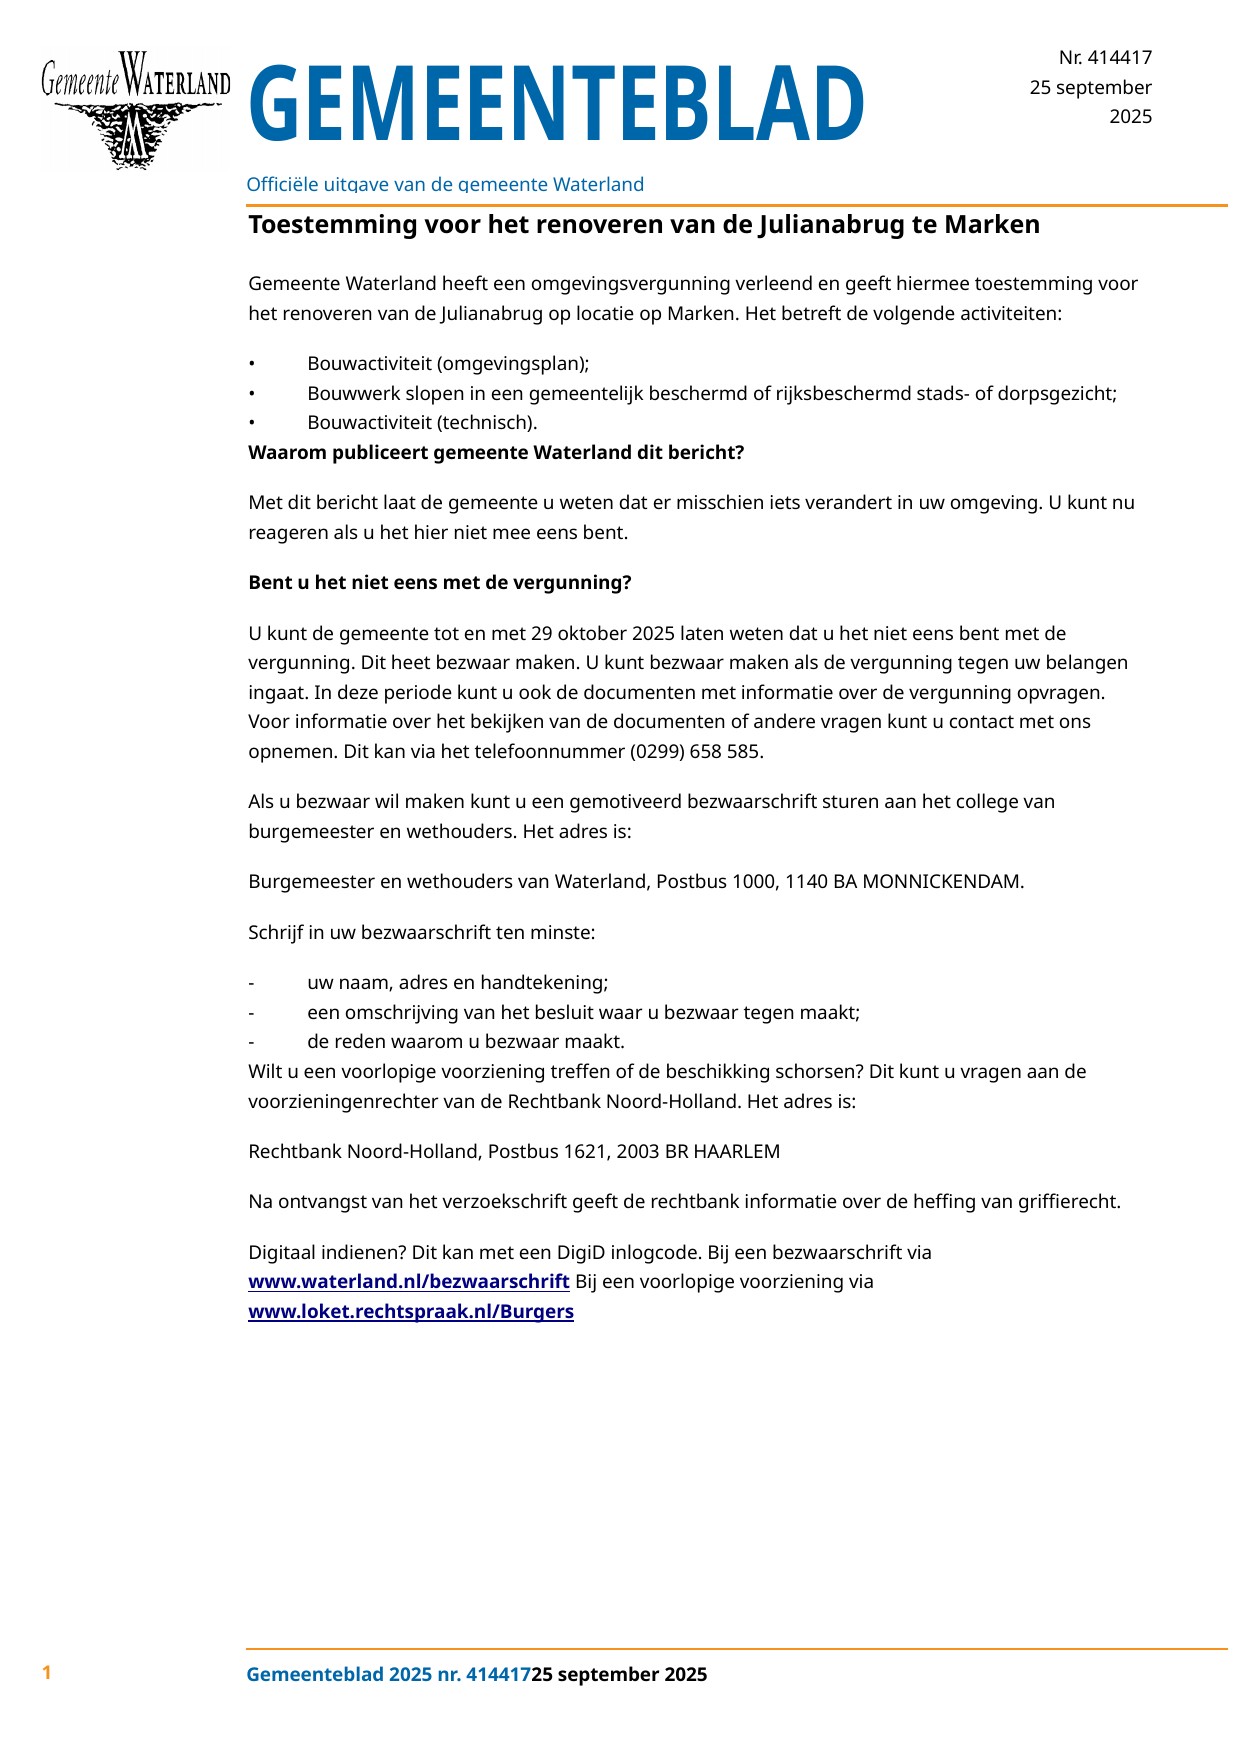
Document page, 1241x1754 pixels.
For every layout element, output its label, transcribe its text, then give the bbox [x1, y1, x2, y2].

text Waarom publiceert gemeente Waterland dit bericht? [248, 439, 1152, 465]
list Bouwactiviteit (omgevingsplan); [248, 350, 1152, 376]
picture [41, 47, 231, 172]
text Wilt u een voorlopige voorziening treffen of de beschikking schorsen? Dit kunt u vragen aan de voorzieningenrechter van de Rechtbank Noord-Holland. Het adres is: [248, 1058, 1152, 1113]
text Bent u het niet eens met de vergunning? [248, 569, 1152, 595]
list uw naam, adres en handtekening; [248, 969, 1152, 995]
text Als u bezwaar wil maken kunt u een gemotiveerd bezwaarschrift sturen aan het college van burgemeester en wethouders. Het adres is: [248, 789, 1152, 844]
text Digitaal indienen? Dit kan met een DigiD inlogcode. Bij een bezwaarschrift via www.waterland.nl/bezwaarschrift Bij een voorlopige voorziening via www.loket.rechtspraak.nl/Burgers [248, 1239, 1152, 1324]
list een omschrijving van het besluit waar u bezwaar tegen maakt; [248, 999, 1152, 1025]
text Na ontvangst van het verzoekschrift geeft de rechtbank informatie over de heffing van griffierecht. [248, 1189, 1152, 1214]
list Bouwwerk slopen in een gemeentelijk beschermd of rijksbeschermd stads- of dorpsgezicht; [248, 380, 1152, 406]
text Burgemeester en wethouders van Waterland, Postbus 1000, 1140 BA MONNICKENDAM. [248, 869, 1152, 894]
text Toestemming voor het renoveren van de Julianabrug te Marken [248, 207, 1152, 241]
text Met dit bericht laat de gemeente u weten dat er misschien iets verandert in uw omgeving. U kunt nu reageren als u het hier niet mee eens bent. [248, 489, 1152, 545]
text U kunt de gemeente tot en met 29 oktober 2025 laten weten dat u het niet eens bent met de vergunning. Dit heet bezwaar maken. U kunt bezwaar maken als de vergunning tegen uw belangen ingaat. In deze periode kunt u ook de documenten met informatie over de vergunning opvragen. Voor informatie over het bekijken van de documenten of andere vragen kunt u contact met ons opnemen. Dit kan via het telefoonnummer (0299) 658 585. [248, 620, 1152, 764]
text Rechtbank Noord-Holland, Postbus 1621, 2003 BR HAARLEM [248, 1138, 1152, 1164]
list Bouwactiviteit (technisch). [248, 409, 1152, 435]
text Gemeente Waterland heeft een omgevingsvergunning verleend en geeft hiermee toestemming voor het renoveren van de Julianabrug op locatie op Marken. Het betreft de volgende activiteiten: [248, 270, 1152, 326]
list de reden waarom u bezwaar maakt. [248, 1029, 1152, 1054]
text Schrijf in uw bezwaarschrift ten minste: [248, 919, 1152, 945]
